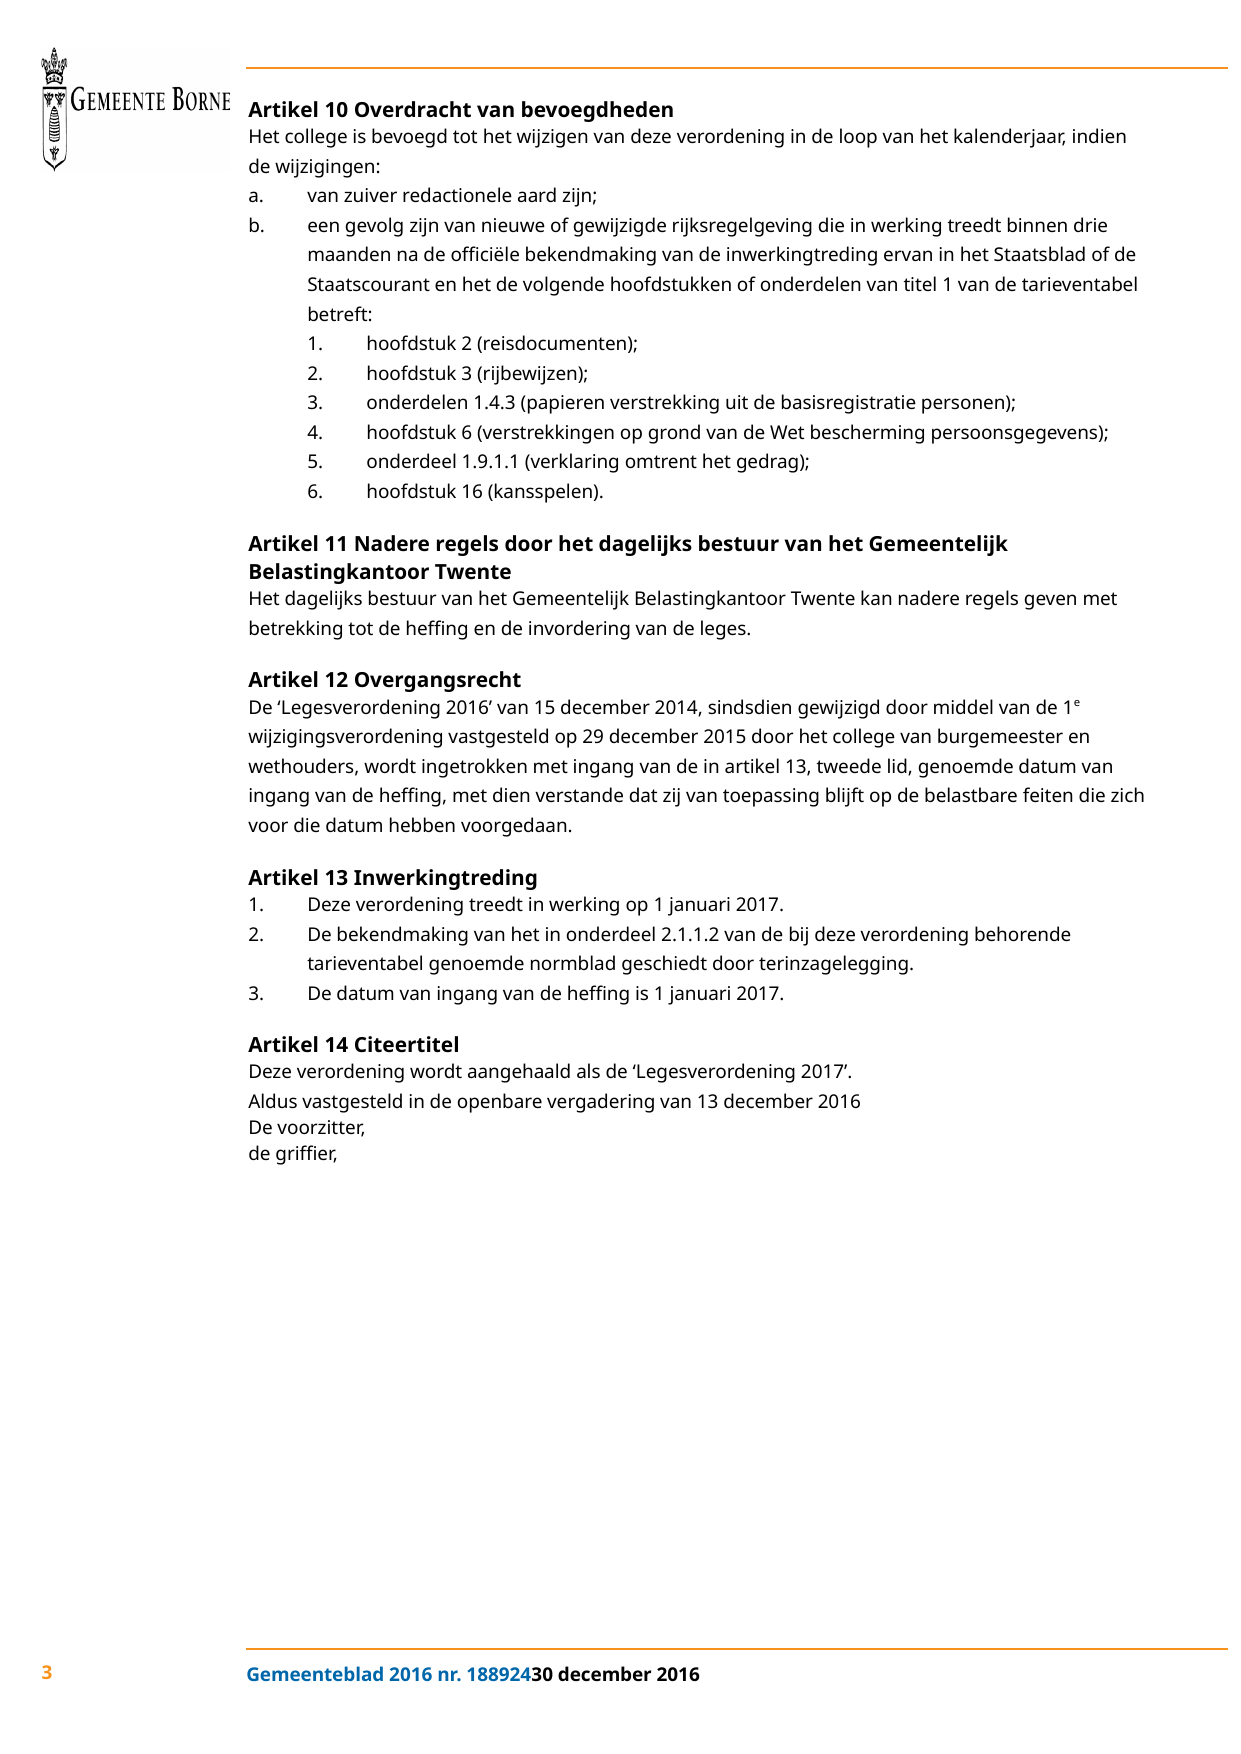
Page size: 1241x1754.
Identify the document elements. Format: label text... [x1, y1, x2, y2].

text Het college is bevoegd tot het wijzigen van deze verordening in de loop van het kalenderjaar, indien de wijzigingen: [248, 123, 1152, 178]
list van zuiver redactionele aard zijn; [248, 182, 1152, 208]
list hoofdstuk 16 (kansspelen). [307, 478, 1152, 504]
text Artikel 10 Overdracht van bevoegdheden [248, 95, 1152, 123]
text Aldus vastgesteld in de openbare vergadering van 13 december 2016 [248, 1088, 1152, 1114]
list De bekendmaking van het in onderdeel 2.1.1.2 van de bij deze verordening behorende tarieventabel genoemde normblad geschiedt door terinzagelegging. [248, 921, 1152, 976]
text de griffier, [248, 1140, 1152, 1166]
list hoofdstuk 6 (verstrekkingen op grond van de Wet bescherming persoonsgegevens); [307, 419, 1152, 445]
text De ‘Legesverordening 2016’ van 15 december 2014, sindsdien gewijzigd door middel van de 1e wijzigingsverordening vastgesteld op 29 december 2015 door het college van burgemeester en wethouders, wordt ingetrokken met ingang van de in artikel 13, tweede lid, genoemde datum van ingang van de heffing, met dien verstande dat zij van toepassing blijft op de belastbare feiten die zich voor die datum hebben voorgedaan. [248, 694, 1152, 838]
text Deze verordening wordt aangehaald als de ‘Legesverordening 2017’. [248, 1059, 1152, 1084]
text Artikel 13 Inwerkingtreding [248, 863, 1152, 891]
list De datum van ingang van de heffing is 1 januari 2017. [248, 980, 1152, 1006]
list een gevolg zijn van nieuwe of gewijzigde rijksregelgeving die in werking treedt binnen drie maanden na de officiële bekendmaking van de inwerkingtreding ervan in het Staatsblad of de Staatscourant en het de volgende hoofdstukken of onderdelen van titel 1 van de tarieventabel betreft: [248, 212, 1152, 326]
list hoofdstuk 2 (reisdocumenten); [307, 330, 1152, 356]
text Het dagelijks bestuur van het Gemeentelijk Belastingkantoor Twente kan nadere regels geven met betrekking tot de heffing en de invordering van de leges. [248, 586, 1152, 641]
text Artikel 11 Nadere regels door het dagelijks bestuur van het Gemeentelijk Belastingkantoor Twente [248, 529, 1152, 586]
picture [41, 47, 231, 172]
text Artikel 14 Citeertitel [248, 1030, 1152, 1059]
list Deze verordening treedt in werking op 1 januari 2017. [248, 891, 1152, 917]
text De voorzitter, [248, 1114, 1152, 1140]
list hoofdstuk 3 (rijbewijzen); [307, 360, 1152, 386]
list onderdelen 1.4.3 (papieren verstrekking uit de basisregistratie personen); [307, 389, 1152, 415]
list onderdeel 1.9.1.1 (verklaring omtrent het gedrag); [307, 449, 1152, 474]
text Artikel 12 Overgangsrecht [248, 666, 1152, 694]
